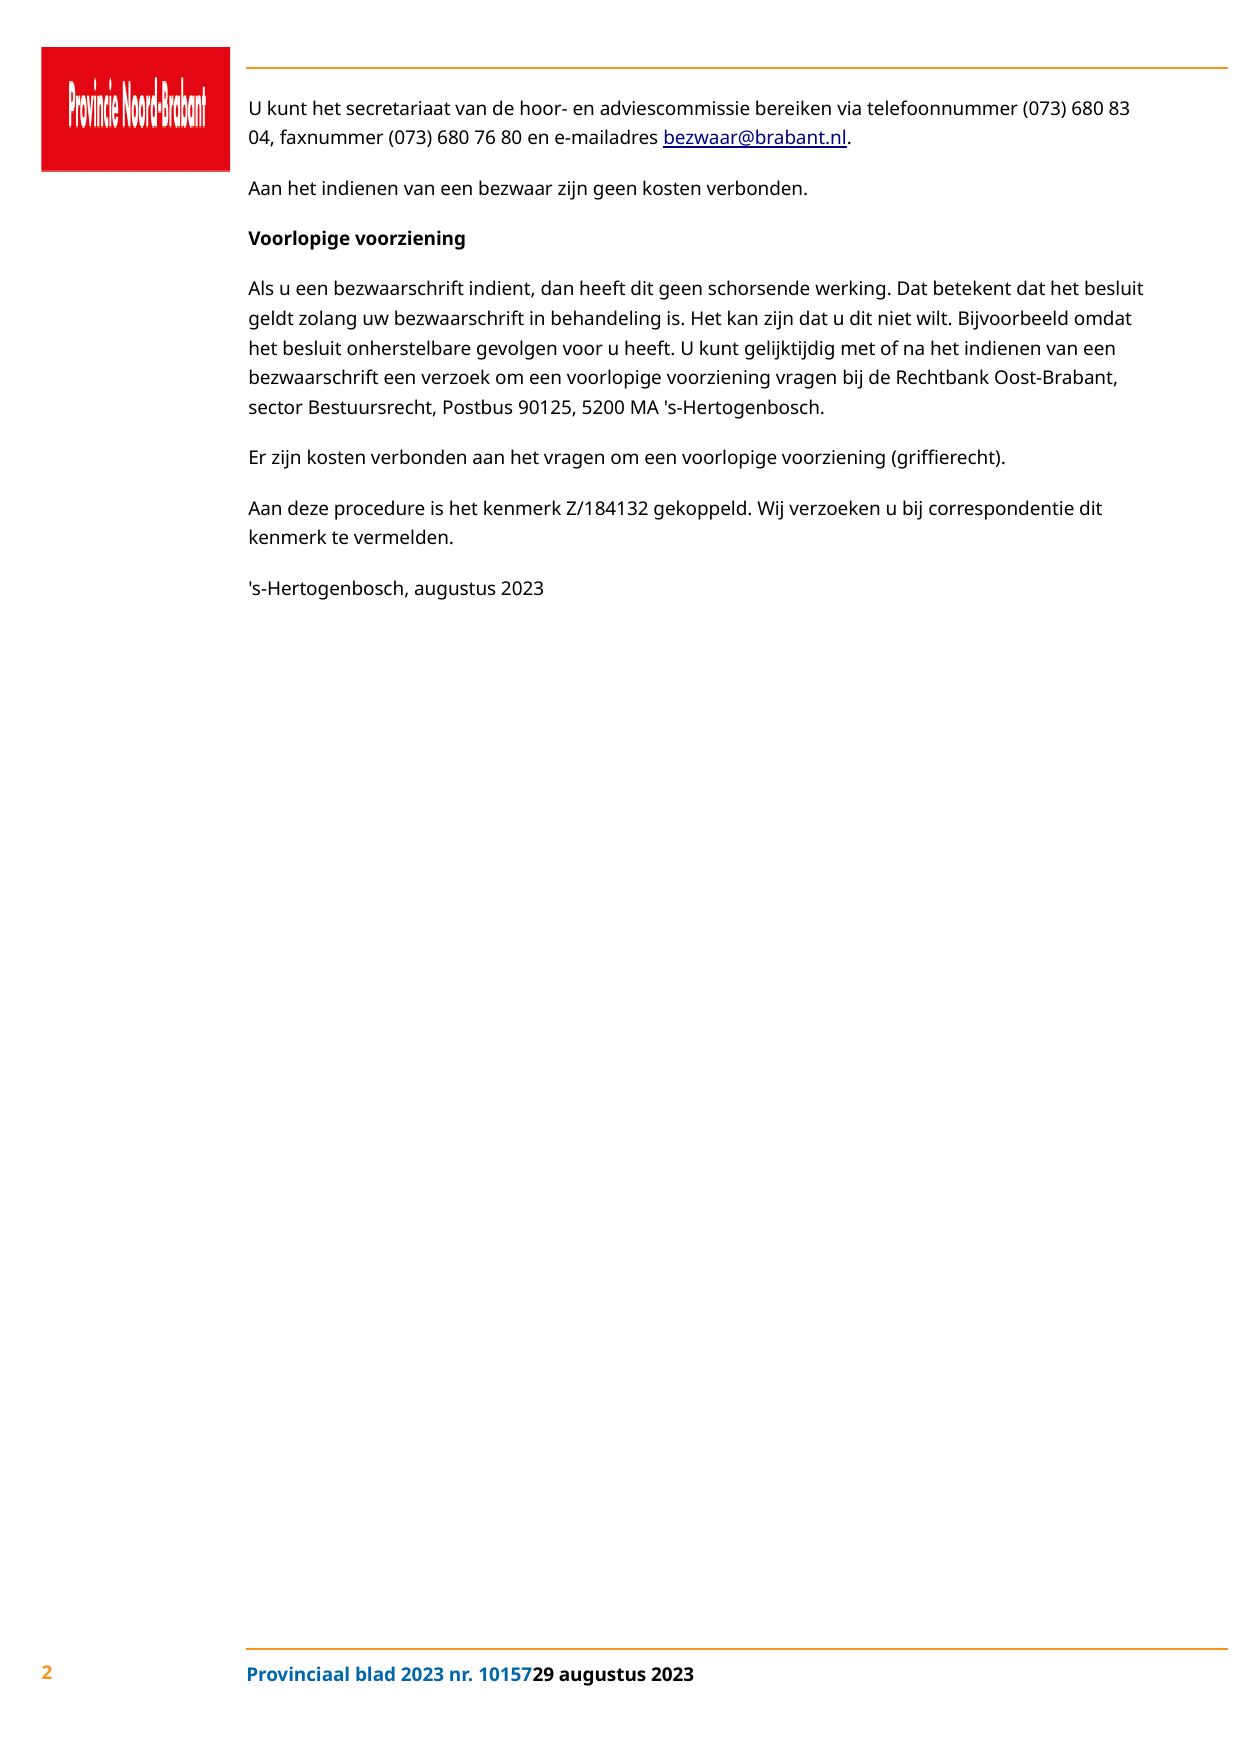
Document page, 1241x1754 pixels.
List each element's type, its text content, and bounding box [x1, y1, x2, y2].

text Voorlopige voorziening [248, 225, 1152, 251]
text Als u een bezwaarschrift indient, dan heeft dit geen schorsende werking. Dat betekent dat het besluit geldt zolang uw bezwaarschrift in behandeling is. Het kan zijn dat u dit niet wilt. Bijvoorbeeld omdat het besluit onherstelbare gevolgen voor u heeft. U kunt gelijktijdig met of na het indienen van een bezwaarschrift een verzoek om een voorlopige voorziening vragen bij de Rechtbank Oost-Brabant, sector Bestuursrecht, Postbus 90125, 5200 MA 's‑Hertogenbosch. [248, 276, 1152, 420]
text U kunt het secretariaat van de hoor- en adviescommissie bereiken via telefoonnummer (073) 680 83 04, faxnummer (073) 680 76 80 en e-mailadres bezwaar@brabant.nl. [248, 95, 1152, 150]
text 's-Hertogenbosch, augustus 2023 [248, 575, 1152, 601]
text Er zijn kosten verbonden aan het vragen om een voorlopige voorziening (griffierecht). [248, 444, 1152, 470]
text Aan het indienen van een bezwaar zijn geen kosten verbonden. [248, 175, 1152, 201]
text Aan deze procedure is het kenmerk Z/184132 gekoppeld. Wij verzoeken u bij correspondentie dit kenmerk te vermelden. [248, 495, 1152, 550]
picture [41, 47, 231, 172]
